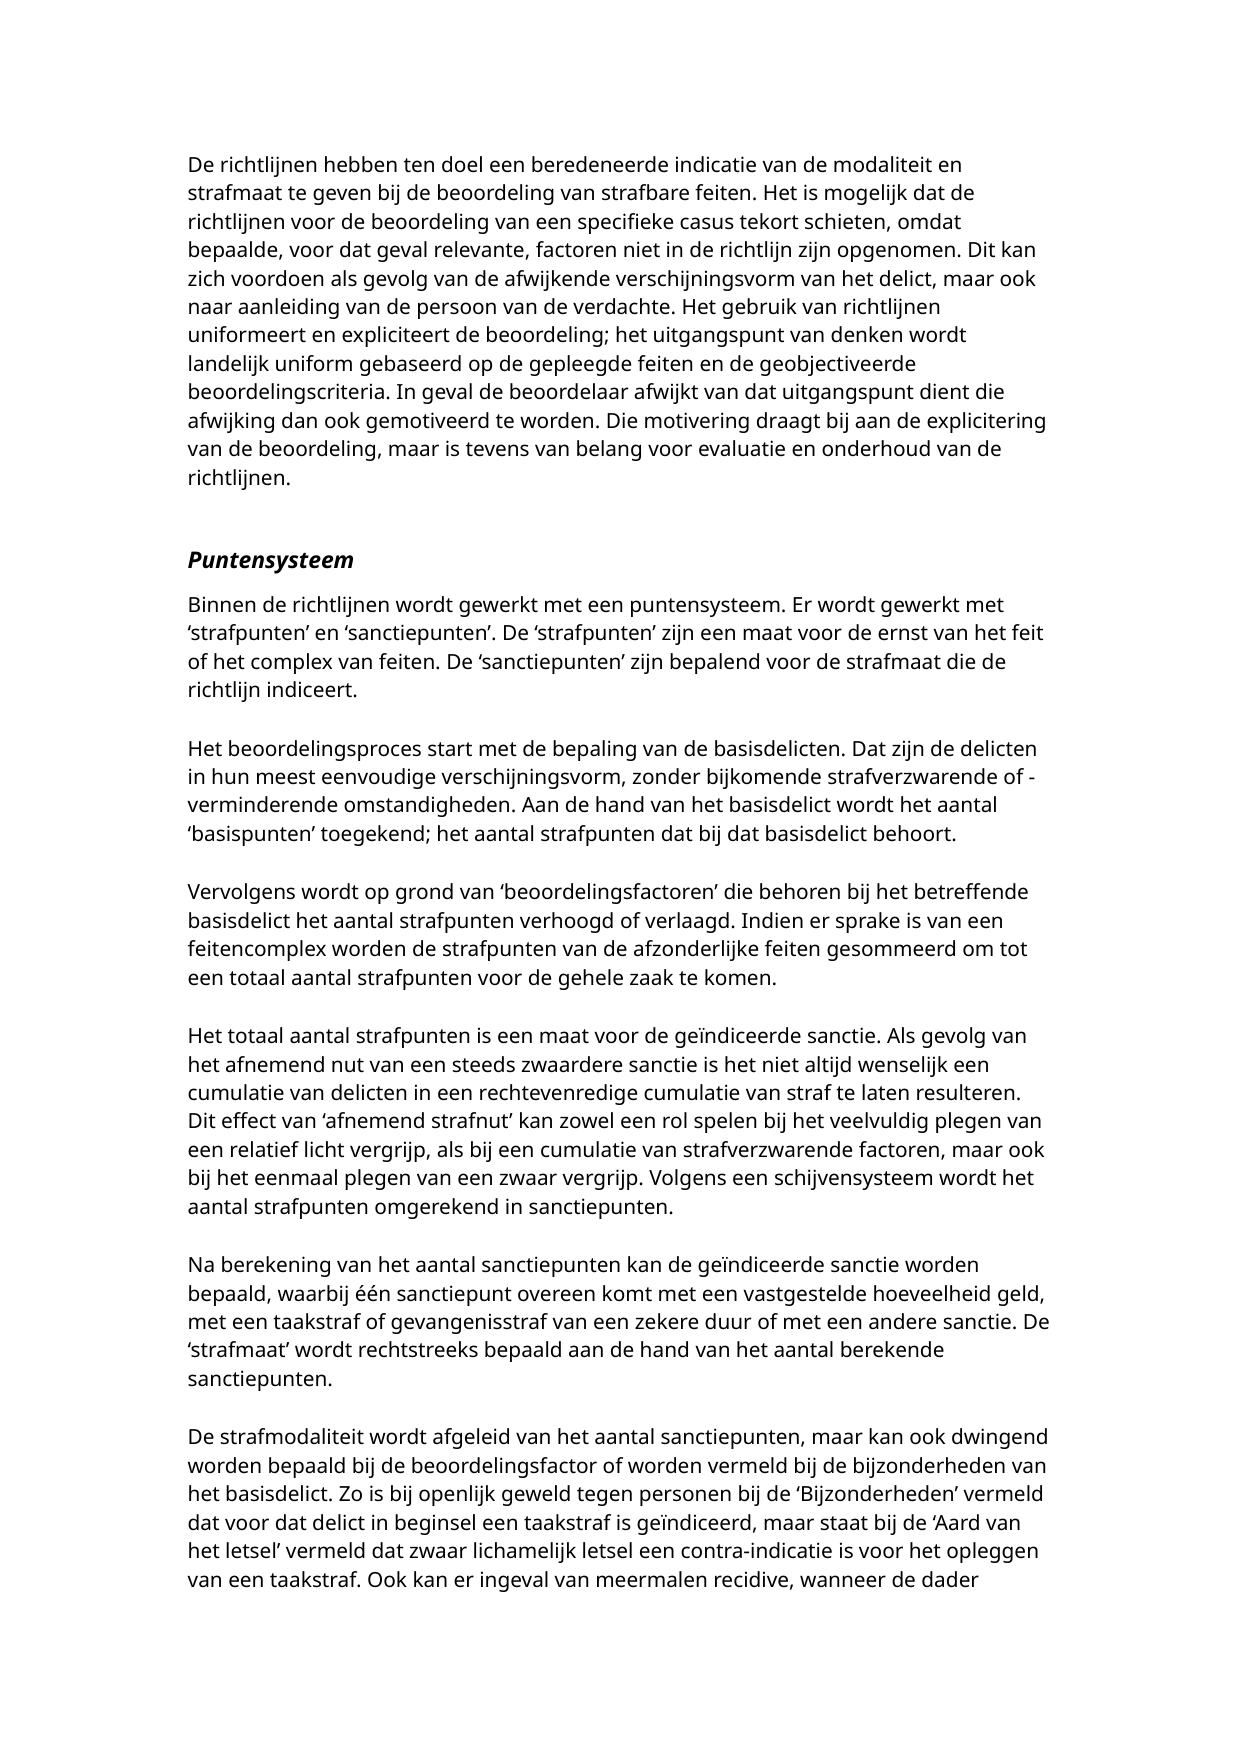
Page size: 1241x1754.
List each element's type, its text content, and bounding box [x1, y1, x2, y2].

text De richtlijnen hebben ten doel een beredeneerde indicatie van de modaliteit en strafmaat te geven bij de beoordeling van strafbare feiten. Het is mogelijk dat de richtlijnen voor de beoordeling van een specifieke casus tekort schieten, omdat bepaalde, voor dat geval relevante, factoren niet in de richtlijn zijn opgenomen. Dit kan zich voordoen als gevolg van de afwijkende verschijningsvorm van het delict, maar ook naar aanleiding van de persoon van de verdachte. Het gebruik van richtlijnen uniformeert en expliciteert de beoordeling; het uitgangspunt van denken wordt landelijk uniform gebaseerd op de gepleegde feiten en de geobjectiveerde beoordelingscriteria. In geval de beoordelaar afwijkt van dat uitgangspunt dient die afwijking dan ook gemotiveerd te worden. Die motivering draagt bij aan de explicitering van de beoordeling, maar is tevens van belang voor evaluatie en onderhoud van de richtlijnen. [187, 150, 1053, 491]
subtitle Puntensysteem [187, 544, 1053, 575]
text Het beoordelingsproces start met de bepaling van de basisdelicten. Dat zijn de delicten in hun meest eenvoudige verschijningsvorm, zonder bijkomende strafverzwarende of -verminderende omstandigheden. Aan de hand van het basisdelict wordt het aantal ‘basispunten’ toegekend; het aantal strafpunten dat bij dat basisdelict behoort. [187, 734, 1053, 847]
text Vervolgens wordt op grond van ‘beoordelingsfactoren’ die behoren bij het betreffende basisdelict het aantal strafpunten verhoogd of verlaagd. Indien er sprake is van een feitencomplex worden de strafpunten van de afzonderlijke feiten gesommeerd om tot een totaal aantal strafpunten voor de gehele zaak te komen. [187, 877, 1053, 991]
text Na berekening van het aantal sanctiepunten kan de geïndiceerde sanctie worden bepaald, waarbij één sanctiepunt overeen komt met een vastgestelde hoeveelheid geld, met een taakstraf of gevangenisstraf van een zekere duur of met een andere sanctie. De ‘strafmaat’ wordt rechtstreeks bepaald aan de hand van het aantal berekende sanctiepunten. [187, 1250, 1053, 1392]
text Het totaal aantal strafpunten is een maat voor de geïndiceerde sanctie. Als gevolg van het afnemend nut van een steeds zwaardere sanctie is het niet altijd wenselijk een cumulatie van delicten in een rechtevenredige cumulatie van straf te laten resulteren. Dit effect van ‘afnemend strafnut’ kan zowel een rol spelen bij het veelvuldig plegen van een relatief licht vergrijp, als bij een cumulatie van strafverzwarende factoren, maar ook bij het eenmaal plegen van een zwaar vergrijp. Volgens een schijvensysteem wordt het aantal strafpunten omgerekend in sanctiepunten. [187, 1021, 1053, 1220]
text Binnen de richtlijnen wordt gewerkt met een puntensysteem. Er wordt gewerkt met ‘strafpunten’ en ‘sanctiepunten’. De ‘strafpunten’ zijn een maat voor de ernst van het feit of het complex van feiten. De ‘sanctiepunten’ zijn bepalend voor de strafmaat die de richtlijn indiceert. [187, 590, 1053, 704]
text De strafmodaliteit wordt afgeleid van het aantal sanctiepunten, maar kan ook dwingend worden bepaald bij de beoordelingsfactor of worden vermeld bij de bijzonderheden van het basisdelict. Zo is bij openlijk geweld tegen personen bij de ‘Bijzonderheden’ vermeld dat voor dat delict in beginsel een taakstraf is geïndiceerd, maar staat bij de ‘Aard van het letsel’ vermeld dat zwaar lichamelijk letsel een contra-indicatie is voor het opleggen van een taakstraf. Ook kan er ingeval van meermalen recidive, wanneer de dader [187, 1422, 1053, 1593]
